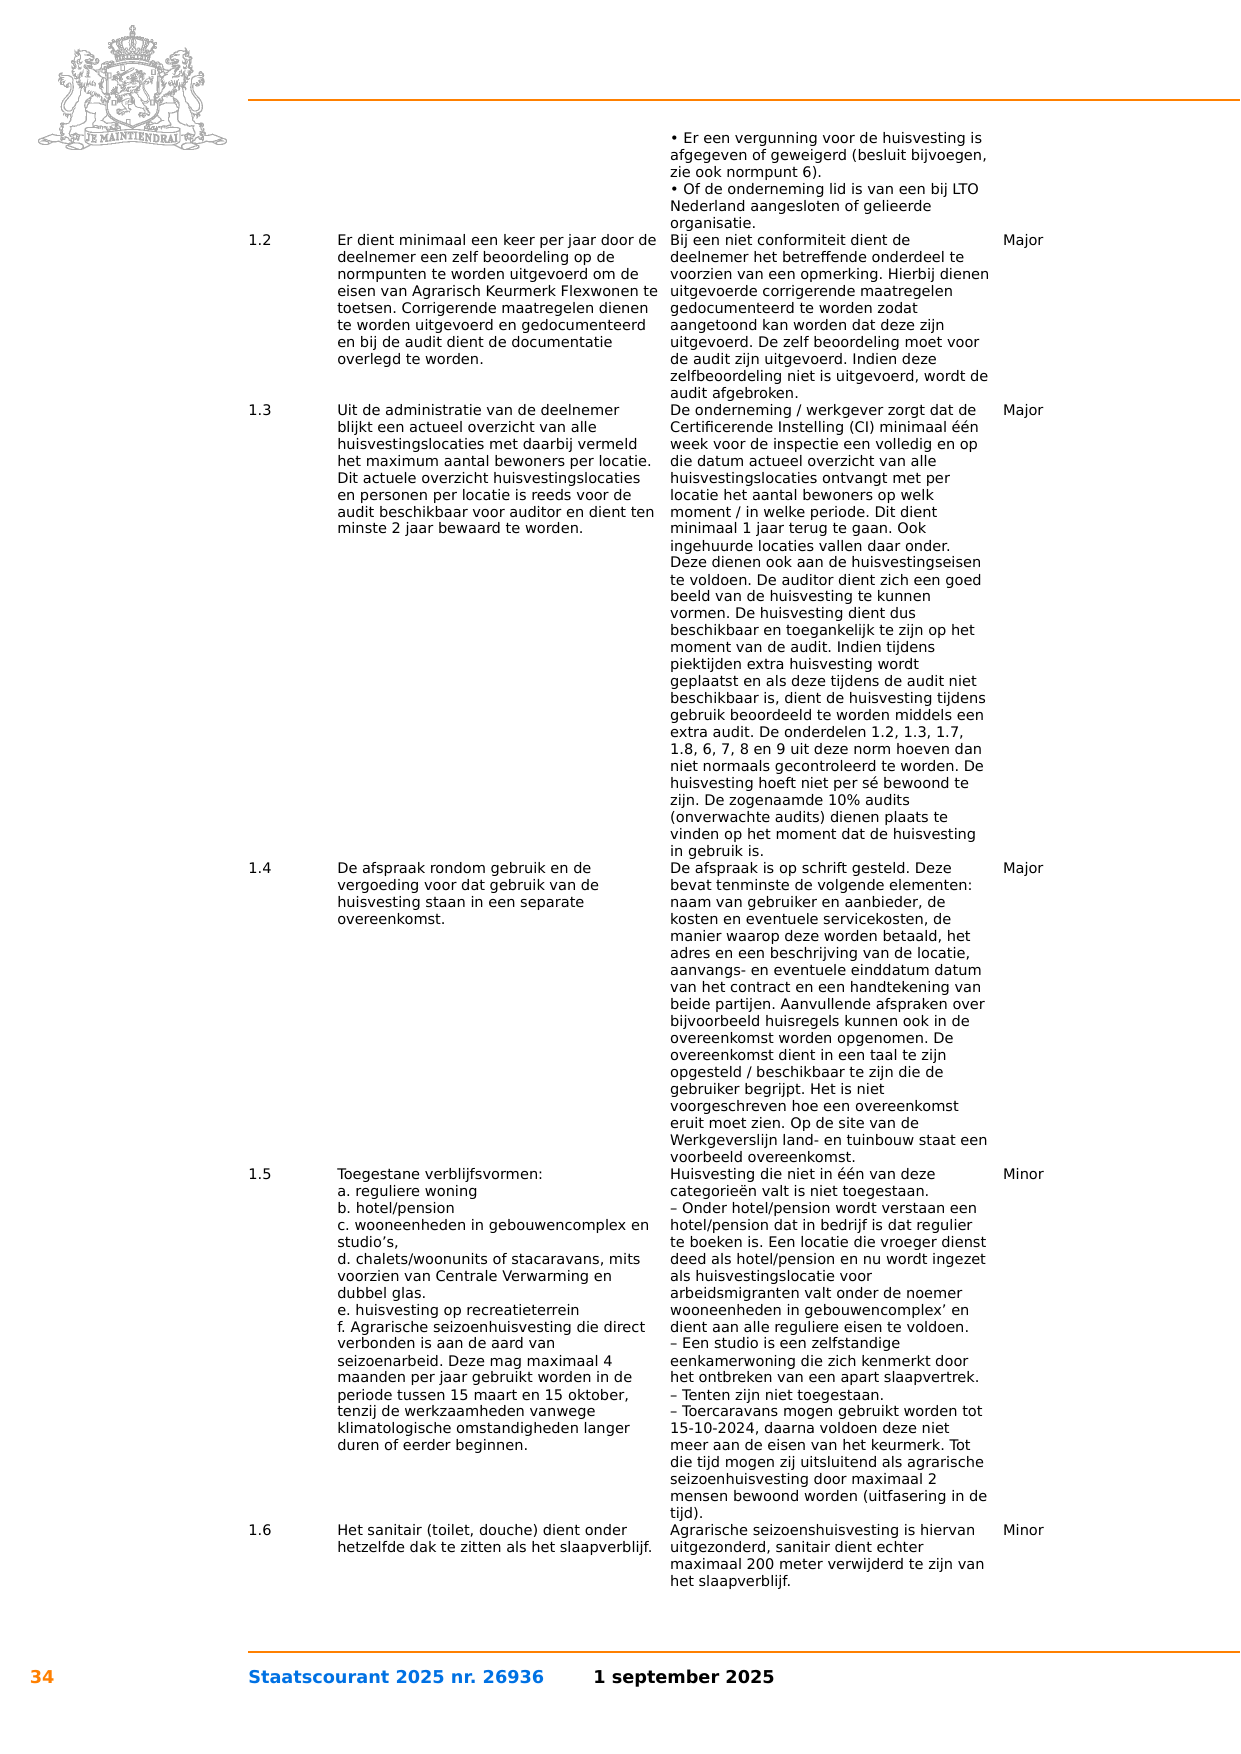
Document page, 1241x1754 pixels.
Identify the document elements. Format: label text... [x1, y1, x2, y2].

table_cell Bij een niet conformiteit dient de deelnemer het betreffende onderdeel te voorzien van een opmerking. Hierbij dienen uitgevoerde corrigerende maatregelen gedocumenteerd te worden zodat aangetoond kan worden dat deze zijn uitgevoerd. De zelf beoordeling moet voor de audit zijn uitgevoerd. Indien deze zelfbeoordeling niet is uitgevoerd, wordt de audit afgebroken. [664, 232, 997, 402]
table_cell De afspraak rondom gebruik en de vergoeding voor dat gebruik van de huisvesting staan in een separate overeenkomst. [331, 860, 664, 1166]
table_cell 1.3 [248, 402, 331, 860]
table_cell Major [997, 402, 1163, 860]
picture [38, 25, 227, 150]
table_cell Agrarische seizoenshuisvesting is hiervan uitgezonderd, sanitair dient echter maximaal 200 meter verwijderd te zijn van het slaapverblijf. [664, 1522, 997, 1590]
table_cell 1.4 [248, 860, 331, 1166]
table_cell Uit de administratie van de deelnemer blijkt een actueel overzicht van alle huisvestingslocaties met daarbij vermeld het maximum aantal bewoners per locatie. Dit actuele overzicht huisvestingslocaties en personen per locatie is reeds voor de audit beschikbaar voor auditor en dient ten minste 2 jaar bewaard te worden. [331, 402, 664, 860]
table_cell Major [997, 860, 1163, 1166]
table_cell Huisvesting die niet in één van deze categorieën valt is niet toegestaan. – Onder hotel/pension wordt verstaan een hotel/pension dat in bedrijf is dat regulier te boeken is. Een locatie die vroeger dienst deed als hotel/pension en nu wordt ingezet als huisvestingslocatie voor arbeidsmigranten valt onder de noemer wooneenheden in gebouwencomplex’ en dient aan alle reguliere eisen te voldoen. – Een studio is een zelfstandige eenkamerwoning die zich kenmerkt door het ontbreken van een apart slaapvertrek. – Tenten zijn niet toegestaan. – Toercaravans mogen gebruikt worden tot 15-10-2024, daarna voldoen deze niet meer aan de eisen van het keurmerk. Tot die tijd mogen zij uitsluitend als agrarische seizoenhuisvesting door maximaal 2 mensen bewoond worden (uitfasering in de tijd). [664, 1166, 997, 1522]
table_cell [248, 130, 331, 232]
table_cell Het sanitair (toilet, douche) dient onder hetzelfde dak te zitten als het slaapverblijf. [331, 1522, 664, 1590]
table_cell Toegestane verblijfsvormen: a. reguliere woning b. hotel/pension c. wooneenheden in gebouwencomplex en studio’s, d. chalets/woonunits of stacaravans, mits voorzien van Centrale Verwarming en dubbel glas. e. huisvesting op recreatieterrein f. Agrarische seizoenhuisvesting die direct verbonden is aan de aard van seizoenarbeid. Deze mag maximaal 4 maanden per jaar gebruikt worden in de periode tussen 15 maart en 15 oktober, tenzij de werkzaamheden vanwege klimatologische omstandigheden langer duren of eerder beginnen. [331, 1166, 664, 1522]
table_cell De onderneming / werkgever zorgt dat de Certificerende Instelling (CI) minimaal één week voor de inspectie een volledig en op die datum actueel overzicht van alle huisvestingslocaties ontvangt met per locatie het aantal bewoners op welk moment / in welke periode. Dit dient minimaal 1 jaar terug te gaan. Ook ingehuurde locaties vallen daar onder. Deze dienen ook aan de huisvestingseisen te voldoen. De auditor dient zich een goed beeld van de huisvesting te kunnen vormen. De huisvesting dient dus beschikbaar en toegankelijk te zijn op het moment van de audit. Indien tijdens piektijden extra huisvesting wordt geplaatst en als deze tijdens de audit niet beschikbaar is, dient de huisvesting tijdens gebruik beoordeeld te worden middels een extra audit. De onderdelen 1.2, 1.3, 1.7, 1.8, 6, 7, 8 en 9 uit deze norm hoeven dan niet normaals gecontroleerd te worden. De huisvesting hoeft niet per sé bewoond te zijn. De zogenaamde 10% audits (onverwachte audits) dienen plaats te vinden op het moment dat de huisvesting in gebruik is. [664, 402, 997, 860]
table_cell 1.6 [248, 1522, 331, 1590]
table_cell 1.2 [248, 232, 331, 402]
table_cell [331, 130, 664, 232]
table_cell Er dient minimaal een keer per jaar door de deelnemer een zelf beoordeling op de normpunten te worden uitgevoerd om de eisen van Agrarisch Keurmerk Flexwonen te toetsen. Corrigerende maatregelen dienen te worden uitgevoerd en gedocumenteerd en bij de audit dient de documentatie overlegd te worden. [331, 232, 664, 402]
table_cell [997, 130, 1163, 232]
table_cell Minor [997, 1166, 1163, 1522]
table_cell Minor [997, 1522, 1163, 1590]
table_cell De afspraak is op schrift gesteld. Deze bevat tenminste de volgende elementen: naam van gebruiker en aanbieder, de kosten en eventuele servicekosten, de manier waarop deze worden betaald, het adres en een beschrijving van de locatie, aanvangs- en eventuele einddatum datum van het contract en een handtekening van beide partijen. Aanvullende afspraken over bijvoorbeeld huisregels kunnen ook in de overeenkomst worden opgenomen. De overeenkomst dient in een taal te zijn opgesteld / beschikbaar te zijn die de gebruiker begrijpt. Het is niet voorgeschreven hoe een overeenkomst eruit moet zien. Op de site van de Werkgeverslijn land- en tuinbouw staat een voorbeeld overeenkomst. [664, 860, 997, 1166]
table_cell Major [997, 232, 1163, 402]
table_cell 1.5 [248, 1166, 331, 1522]
table_cell • Er een vergunning voor de huisvesting is afgegeven of geweigerd (besluit bijvoegen, zie ook normpunt 6). • Of de onderneming lid is van een bij LTO Nederland aangesloten of gelieerde organisatie. [664, 130, 997, 232]
